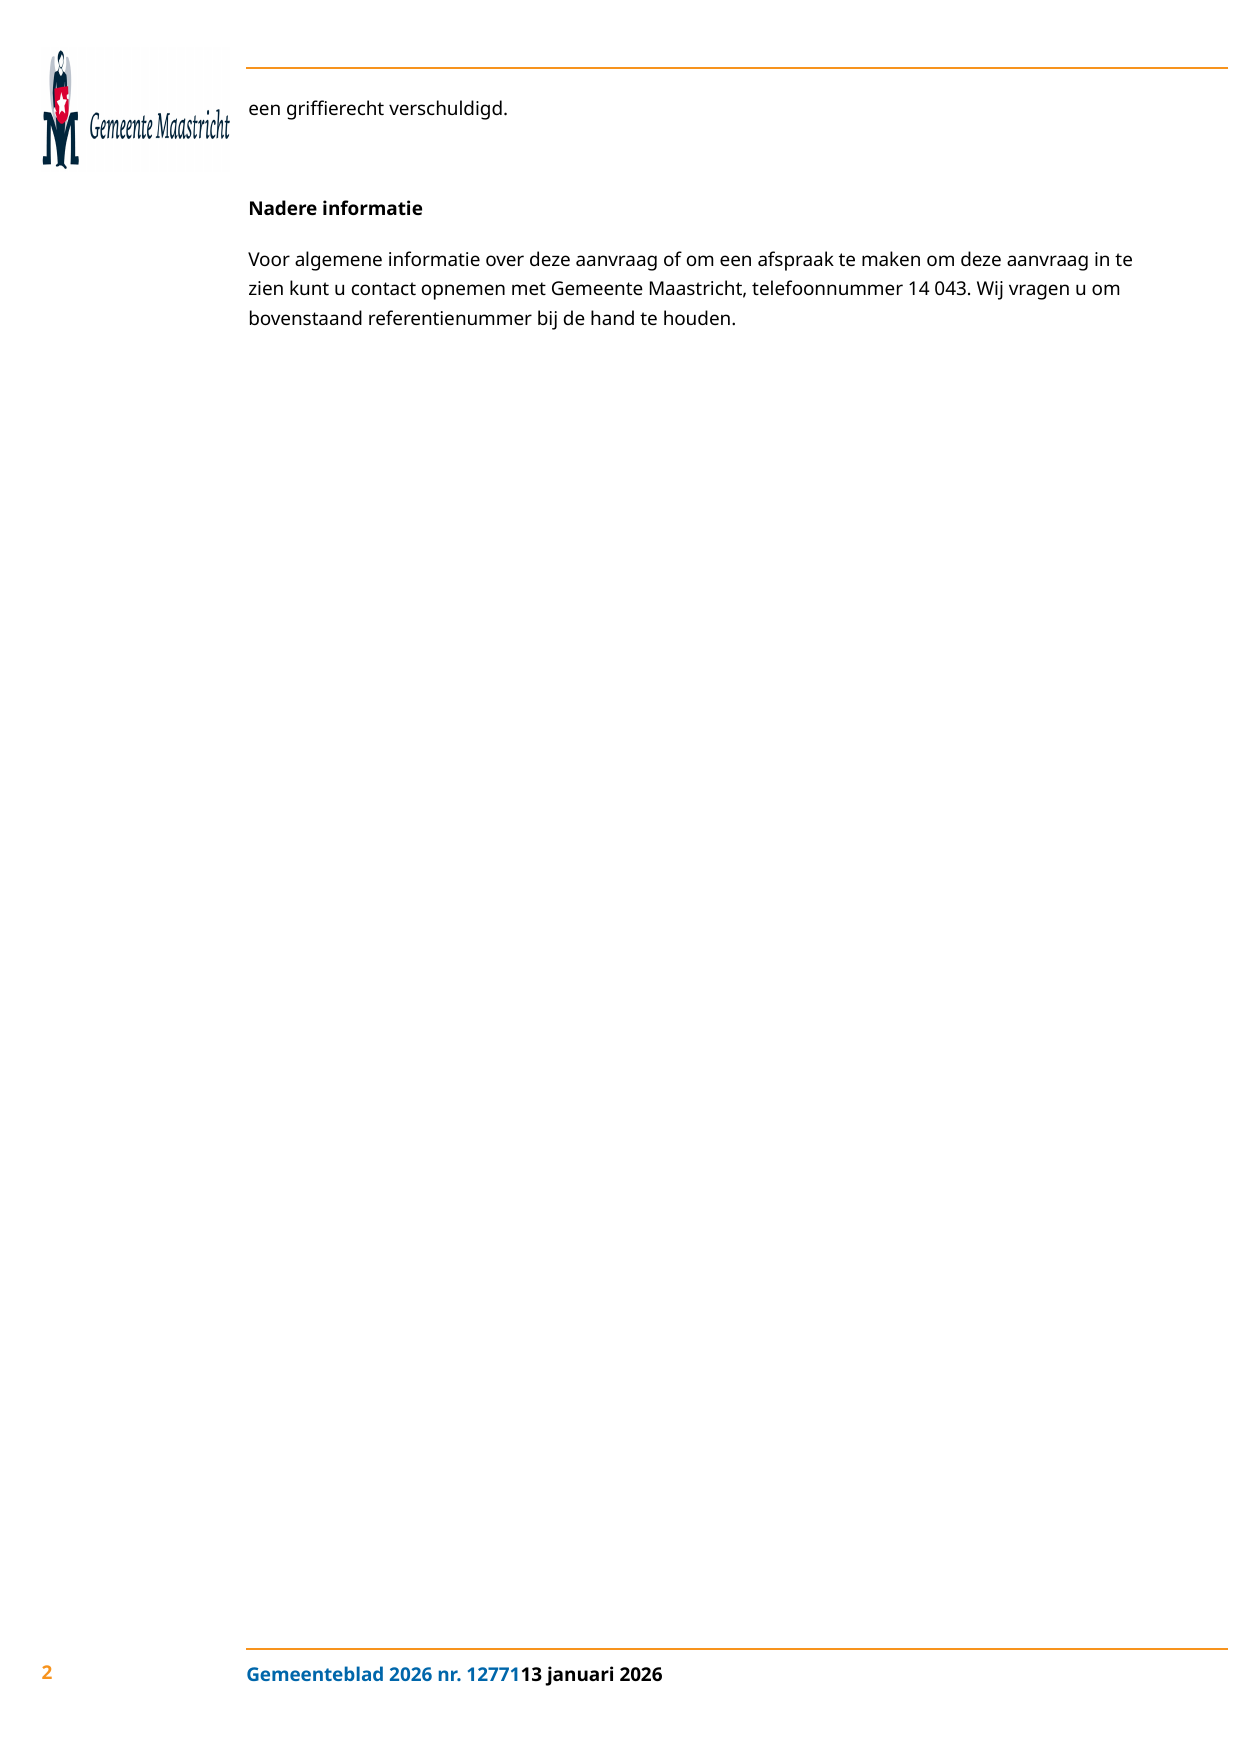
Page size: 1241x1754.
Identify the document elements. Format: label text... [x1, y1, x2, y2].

text Nadere informatie [248, 196, 1152, 221]
text Voor algemene informatie over deze aanvraag of om een afspraak te maken om deze aanvraag in te zien kunt u contact opnemen met Gemeente Maastricht, telefoonnummer 14 043. Wij vragen u om bovenstaand referentienummer bij de hand te houden. [248, 246, 1152, 331]
text een griffierecht verschuldigd. [248, 95, 1152, 121]
picture [41, 47, 231, 172]
